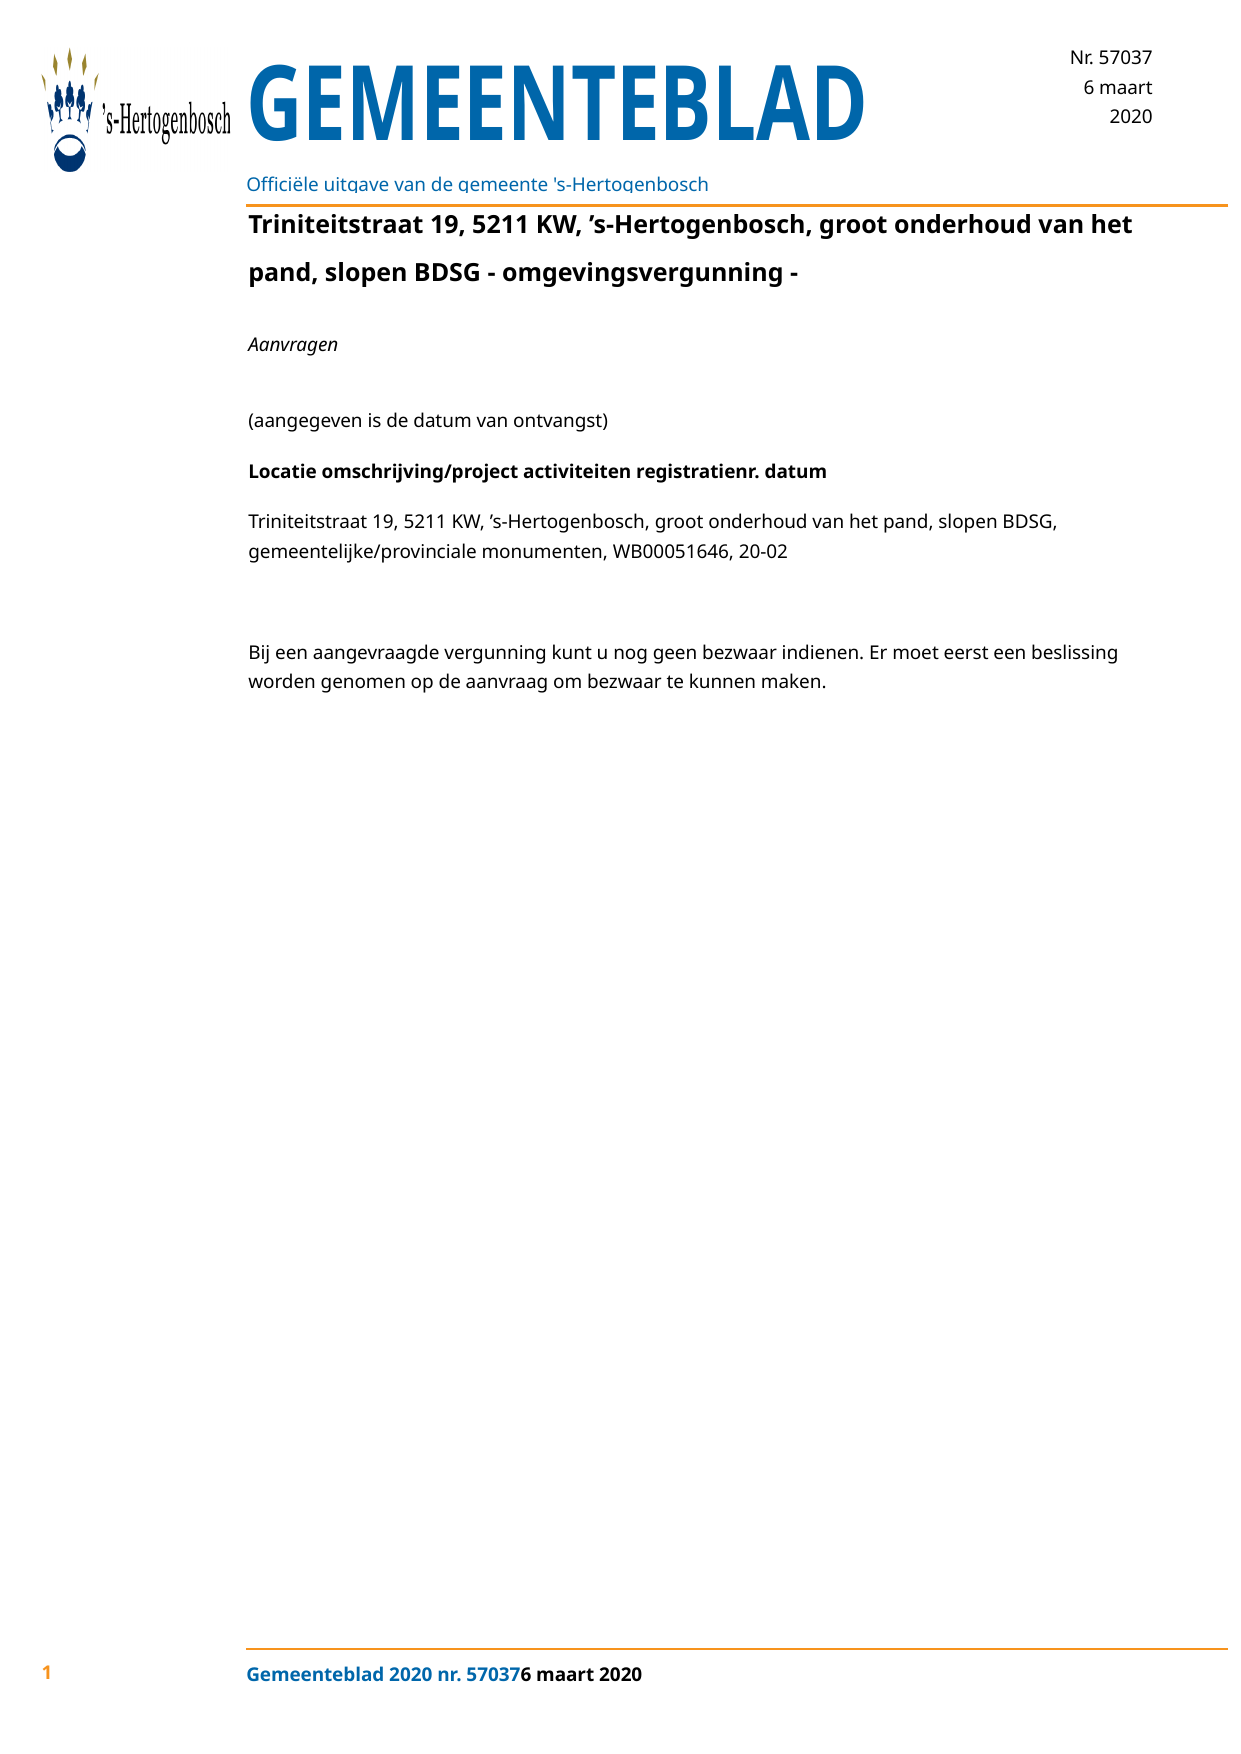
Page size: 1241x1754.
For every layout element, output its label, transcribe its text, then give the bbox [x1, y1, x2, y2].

text Locatie omschrijving/project activiteiten registratienr. datum [248, 458, 1152, 484]
text (aangegeven is de datum van ontvangst) [248, 408, 1152, 433]
text Triniteitstraat 19, 5211 KW, ’s-Hertogenbosch, groot onderhoud van het pand, slopen BDSG - omgevingsvergunning - [248, 207, 1152, 288]
text Triniteitstraat 19, 5211 KW, ’s-Hertogenbosch, groot onderhoud van het pand, slopen BDSG, gemeentelijke/provinciale monumenten, WB00051646, 20-02 [248, 508, 1152, 564]
picture [41, 47, 231, 172]
text Bij een aangevraagde vergunning kunt u nog geen bezwaar indienen. Er moet eerst een beslissing worden genomen op de aanvraag om bezwaar te kunnen maken. [248, 639, 1152, 694]
text Aanvragen [248, 331, 1152, 357]
